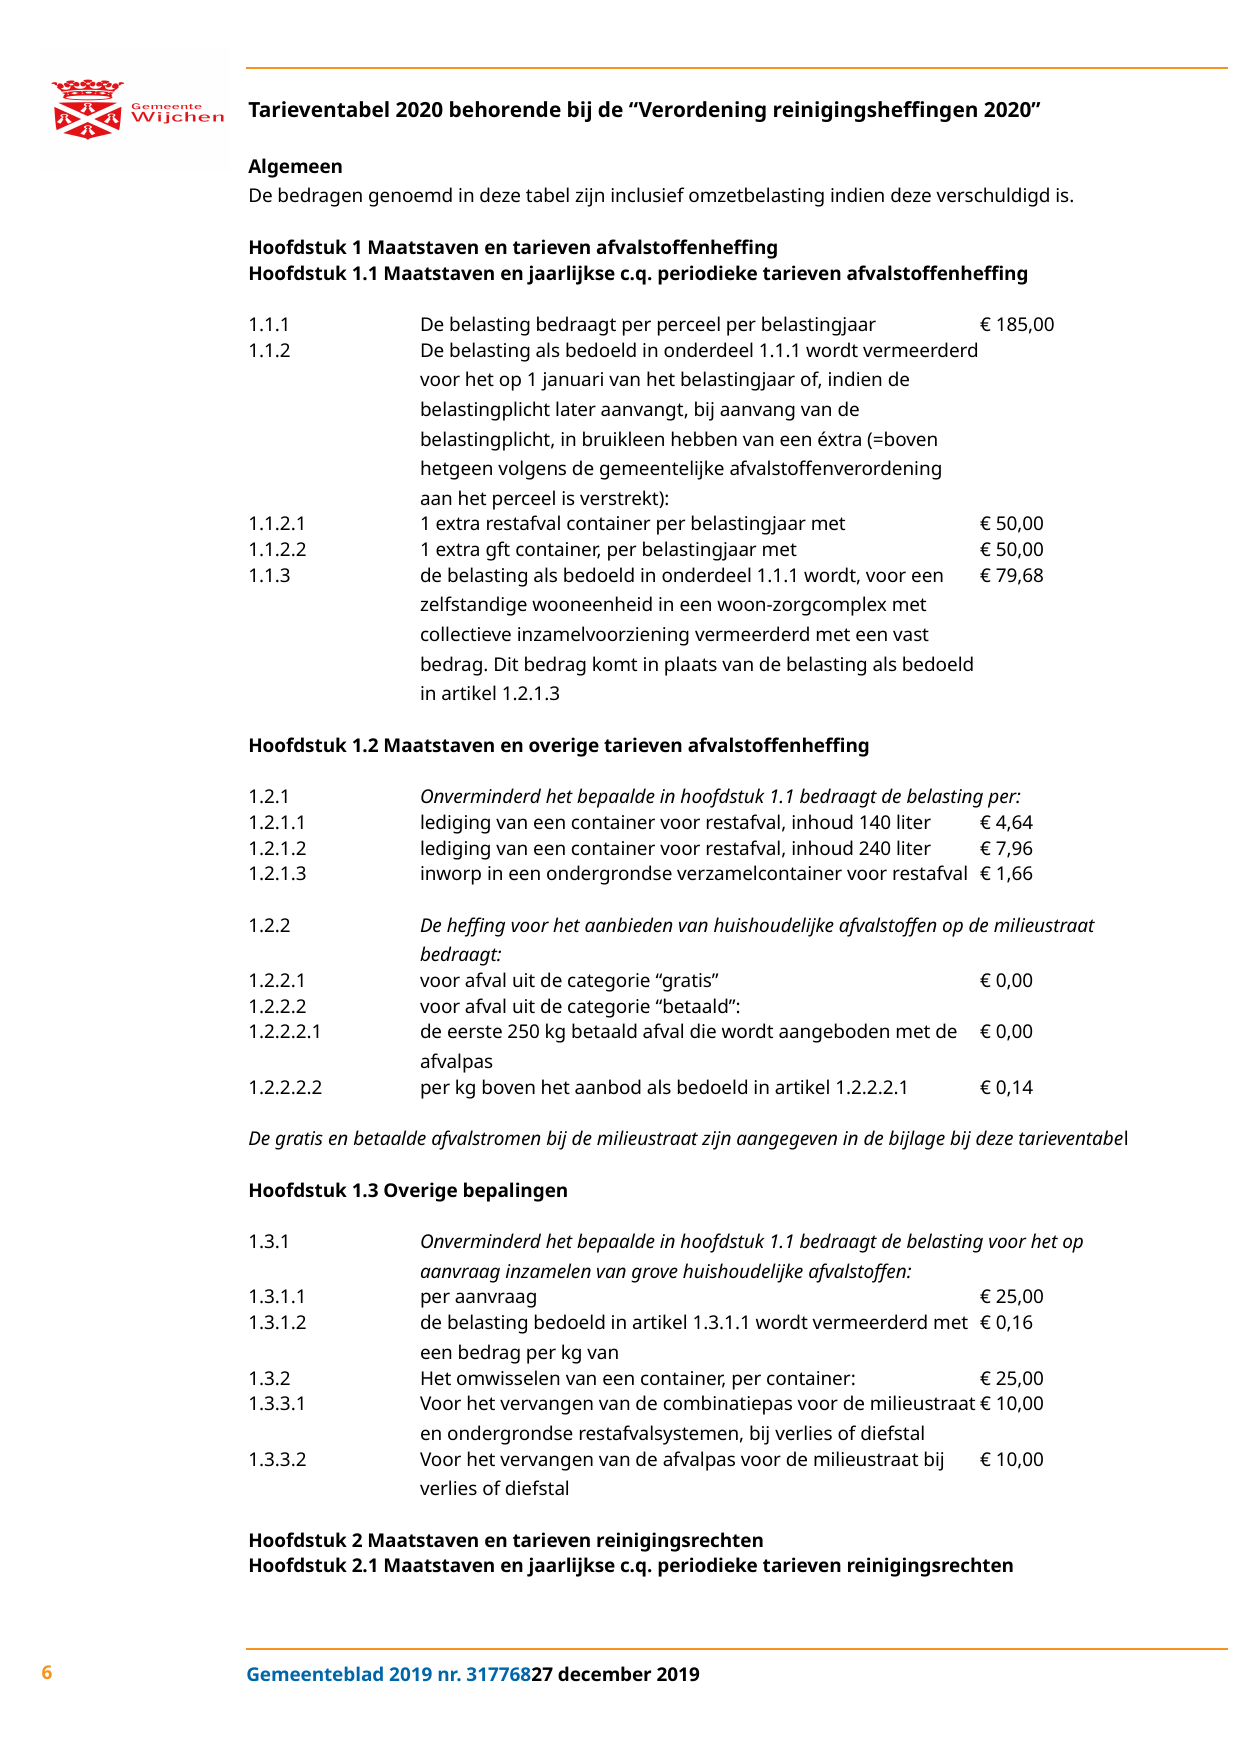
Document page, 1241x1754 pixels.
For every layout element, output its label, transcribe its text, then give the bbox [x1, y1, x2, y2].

table_cell 1.3.1.2 [248, 1310, 420, 1365]
table_cell € 25,00 [980, 1365, 1152, 1391]
table_cell € 79,68 [980, 562, 1152, 706]
table_cell [248, 1100, 420, 1126]
table_cell [248, 1578, 1152, 1604]
table_cell voor afval uit de categorie “betaald”: [420, 993, 980, 1019]
table_cell [248, 286, 1152, 311]
table_cell Het omwisselen van een container, per container: [420, 1365, 980, 1391]
table_cell [248, 1151, 1152, 1177]
table_cell De heffing voor het aanbieden van huishoudelijke afvalstoffen op de milieustraat bedraagt: [420, 912, 1152, 967]
table_cell [248, 886, 420, 912]
table_cell [980, 337, 1152, 511]
table_cell De belasting als bedoeld in onderdeel 1.1.1 wordt vermeerderd voor het op 1 januari van het belastingjaar of, indien de belastingplicht later aanvangt, bij aanvang van de belastingplicht, in bruikleen hebben van een éxtra (=boven hetgeen volgens de gemeentelijke afvalstoffenverordening aan het perceel is verstrekt): [420, 337, 980, 511]
table_cell 1.1.1 [248, 311, 420, 337]
table_cell 1.2.2.1 [248, 967, 420, 993]
table_cell 1.2.1.3 [248, 861, 420, 886]
table_cell Hoofdstuk 2.1 Maatstaven en jaarlijkse c.q. periodieke tarieven reinigingsrechten [248, 1553, 1152, 1578]
table_cell Hoofdstuk 1 Maatstaven en tarieven afvalstoffenheffing [248, 234, 1152, 260]
table_cell [420, 886, 980, 912]
table_cell Voor het vervangen van de combinatiepas voor de milieustraat en ondergrondse restafvalsystemen, bij verlies of diefstal [420, 1391, 980, 1446]
table_cell [248, 1203, 1152, 1228]
text Tarieventabel 2020 behorende bij de “Verordening reinigingsheffingen 2020” [248, 95, 1152, 123]
table_cell 1.2.2.2.2 [248, 1074, 420, 1100]
table_cell [420, 706, 980, 732]
picture [41, 47, 231, 172]
table_cell Voor het vervangen van de afvalpas voor de milieustraat bij verlies of diefstal [420, 1446, 980, 1501]
table_cell € 0,16 [980, 1310, 1152, 1365]
table_cell € 25,00 [980, 1284, 1152, 1309]
table_cell [980, 1100, 1152, 1126]
table_cell Onverminderd het bepaalde in hoofdstuk 1.1 bedraagt de belasting voor het op aanvraag inzamelen van grove huishoudelijke afvalstoffen: [420, 1229, 1152, 1284]
table_cell 1.1.2.1 [248, 511, 420, 536]
table_cell [980, 706, 1152, 732]
table_cell 1.2.2.2 [248, 993, 420, 1019]
table_cell 1 extra restafval container per belastingjaar met [420, 511, 980, 536]
table_cell [248, 758, 1152, 783]
table_cell € 7,96 [980, 835, 1152, 861]
table_cell [248, 208, 1152, 234]
table_cell € 4,64 [980, 809, 1152, 835]
table_cell € 10,00 [980, 1446, 1152, 1501]
table_cell € 0,00 [980, 967, 1152, 993]
table_cell [420, 1501, 980, 1527]
table_cell 1 extra gft container, per belastingjaar met [420, 536, 980, 562]
table_cell 1.2.1.1 [248, 809, 420, 835]
table_cell [980, 886, 1152, 912]
table_cell Hoofdstuk 2 Maatstaven en tarieven reinigingsrechten [248, 1527, 1152, 1553]
table_cell De gratis en betaalde afvalstromen bij de milieustraat zijn aangegeven in de bijlage bij deze tarieventabel [248, 1126, 1152, 1151]
table_cell 1.1.2.2 [248, 536, 420, 562]
table_cell 1.2.1.2 [248, 835, 420, 861]
table_cell voor afval uit de categorie “gratis” [420, 967, 980, 993]
table_cell 1.3.2 [248, 1365, 420, 1391]
table_cell 1.3.1.1 [248, 1284, 420, 1309]
table_cell 1.3.3.1 [248, 1391, 420, 1446]
table_cell de belasting als bedoeld in onderdeel 1.1.1 wordt, voor een zelfstandige wooneenheid in een woon-zorgcomplex met collectieve inzamelvoorziening vermeerderd met een vast bedrag. Dit bedrag komt in plaats van de belasting als bedoeld in artikel 1.2.1.3 [420, 562, 980, 706]
table_cell 1.3.3.2 [248, 1446, 420, 1501]
table_cell 1.1.2 [248, 337, 420, 511]
table_cell Hoofdstuk 1.1 Maatstaven en jaarlijkse c.q. periodieke tarieven afvalstoffenheffing [248, 260, 1152, 286]
table_cell [420, 1100, 980, 1126]
table_cell 1.2.1 [248, 783, 420, 809]
table_cell [248, 706, 420, 732]
table_cell € 1,66 [980, 861, 1152, 886]
table_cell [248, 1501, 420, 1527]
table_cell € 185,00 [980, 311, 1152, 337]
table_cell Onverminderd het bepaalde in hoofdstuk 1.1 bedraagt de belasting per: [420, 783, 1152, 809]
table_cell per kg boven het aanbod als bedoeld in artikel 1.2.2.2.1 [420, 1074, 980, 1100]
table_cell 1.3.1 [248, 1229, 420, 1284]
table_cell [980, 1501, 1152, 1527]
table_cell Hoofdstuk 1.3 Overige bepalingen [248, 1177, 1152, 1203]
table_cell per aanvraag [420, 1284, 980, 1309]
table_cell lediging van een container voor restafval, inhoud 240 liter [420, 835, 980, 861]
table_cell De belasting bedraagt per perceel per belastingjaar [420, 311, 980, 337]
table_cell 1.2.2.2.1 [248, 1019, 420, 1074]
table_cell inworp in een ondergrondse verzamelcontainer voor restafval [420, 861, 980, 886]
table_cell 1.1.3 [248, 562, 420, 706]
table_cell de eerste 250 kg betaald afval die wordt aangeboden met de afvalpas [420, 1019, 980, 1074]
table_cell 1.2.2 [248, 912, 420, 967]
table_cell € 50,00 [980, 511, 1152, 536]
table_cell de belasting bedoeld in artikel 1.3.1.1 wordt vermeerderd met een bedrag per kg van [420, 1310, 980, 1365]
table_cell € 0,14 [980, 1074, 1152, 1100]
table_cell € 10,00 [980, 1391, 1152, 1446]
table_cell [980, 993, 1152, 1019]
table_header Algemeen De bedragen genoemd in deze tabel zijn inclusief omzetbelasting indien deze verschuldigd is. [248, 153, 1152, 208]
table_cell € 50,00 [980, 536, 1152, 562]
table_cell lediging van een container voor restafval, inhoud 140 liter [420, 809, 980, 835]
table_cell Hoofdstuk 1.2 Maatstaven en overige tarieven afvalstoffenheffing [248, 732, 1152, 758]
table_cell € 0,00 [980, 1019, 1152, 1074]
